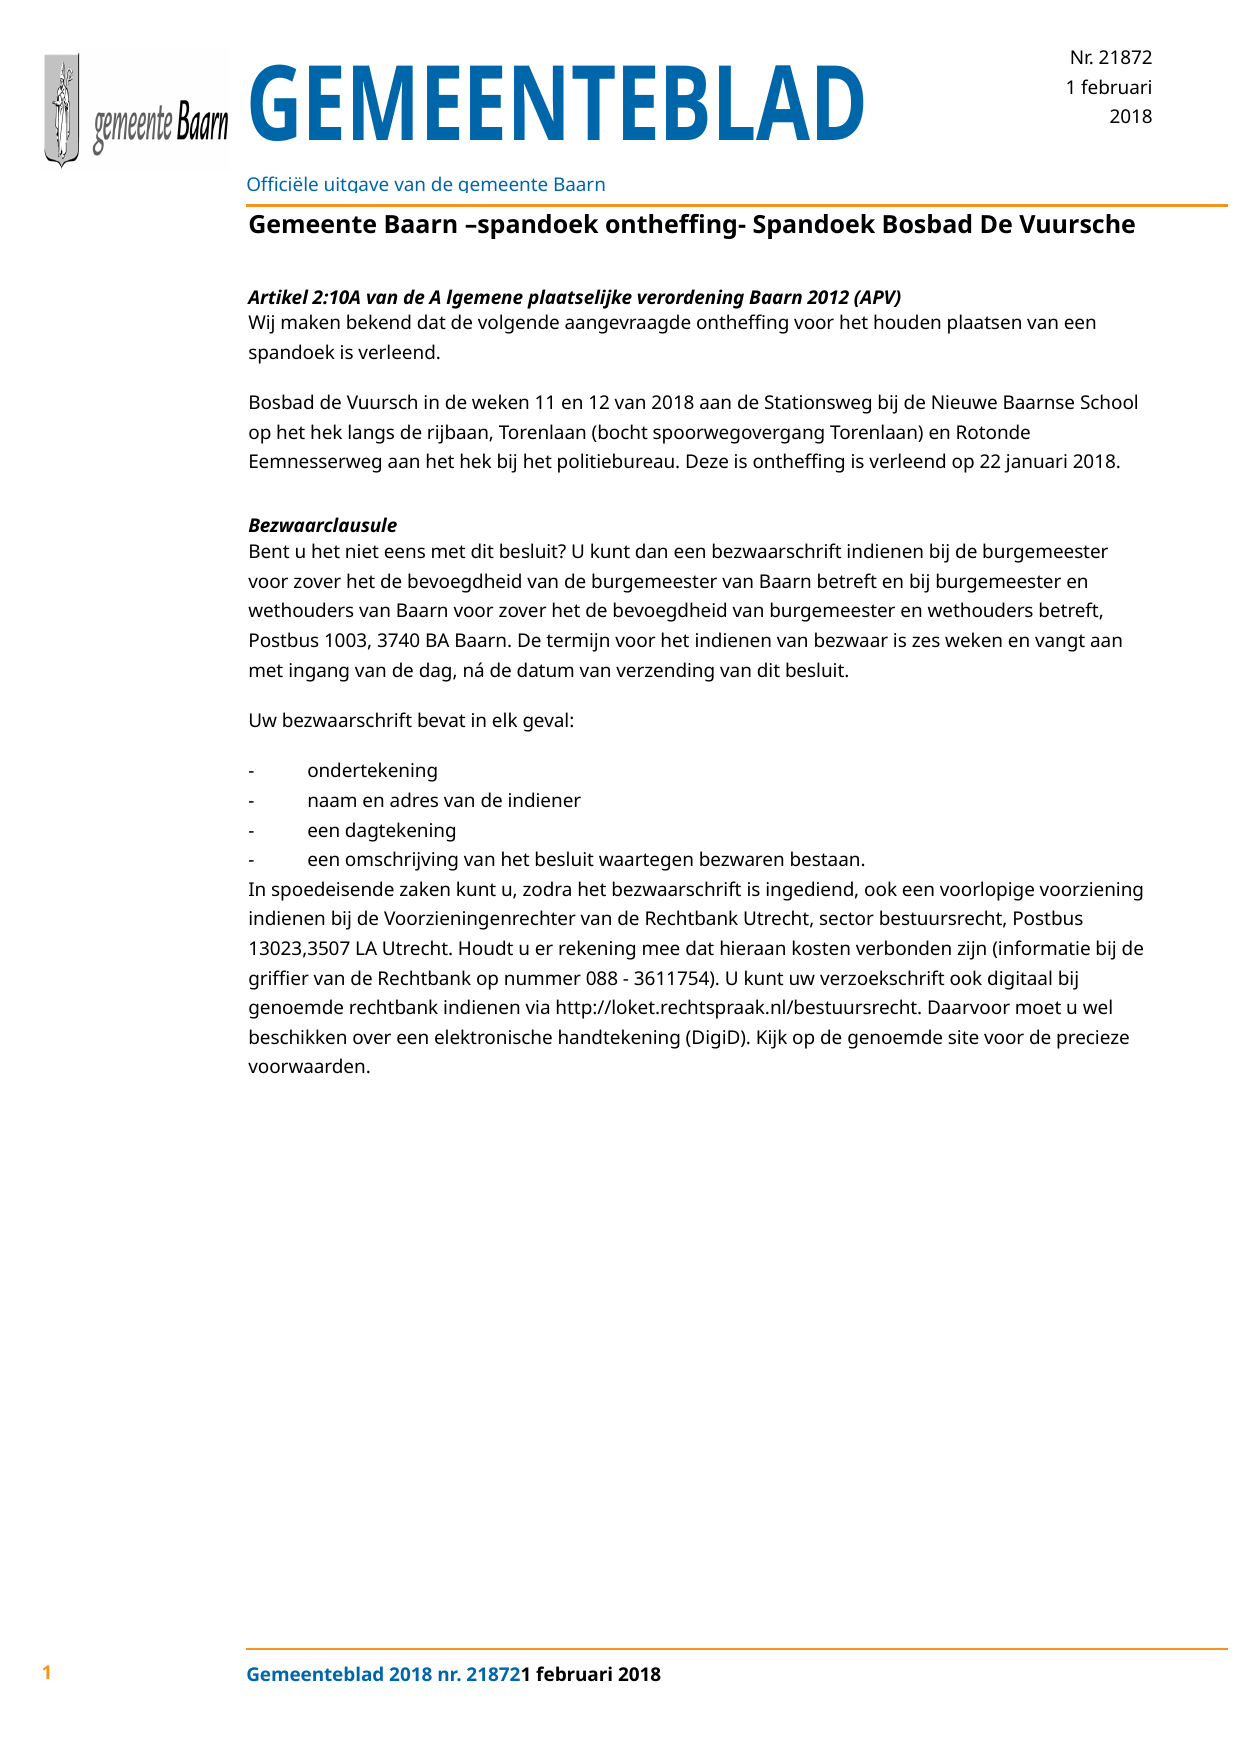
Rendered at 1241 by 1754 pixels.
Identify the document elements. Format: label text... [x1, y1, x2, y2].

text Gemeente Baarn –spandoek ontheffing- Spandoek Bosbad De Vuursche [248, 207, 1152, 241]
text Uw bezwaarschrift bevat in elk geval: [248, 707, 1152, 733]
list naam en adres van de indiener [248, 787, 1152, 813]
text In spoedeisende zaken kunt u, zodra het bezwaarschrift is ingediend, ook een voorlopige voorziening indienen bij de Voorzieningenrechter van de Rechtbank Utrecht, sector bestuursrecht, Postbus 13023,3507 LA Utrecht. Houdt u er rekening mee dat hieraan kosten verbonden zijn (informatie bij de griffier van de Rechtbank op nummer 088 - 3611754). U kunt uw verzoekschrift ook digitaal bij genoemde rechtbank indienen via http://loket.rechtspraak.nl/bestuursrecht. Daarvoor moet u wel beschikken over een elektronische handtekening (DigiD). Kijk op de genoemde site voor de precieze voorwaarden. [248, 876, 1152, 1079]
list een omschrijving van het besluit waartegen bezwaren bestaan. [248, 846, 1152, 872]
list een dagtekening [248, 817, 1152, 842]
text Bosbad de Vuursch in de weken 11 en 12 van 2018 aan de Stationsweg bij de Nieuwe Baarnse School op het hek langs de rijbaan, Torenlaan (bocht spoorwegovergang Torenlaan) en Rotonde Eemnesserweg aan het hek bij het politiebureau. Deze is ontheffing is verleend op 22 januari 2018. [248, 389, 1152, 474]
text Bezwaarclausule [248, 513, 1152, 538]
text Artikel 2:10A van de A lgemene plaatselijke verordening Baarn 2012 (APV) [248, 284, 1152, 309]
picture [41, 47, 231, 172]
text Wij maken bekend dat de volgende aangevraagde ontheffing voor het houden plaatsen van een spandoek is verleend. [248, 309, 1152, 365]
text Bent u het niet eens met dit besluit? U kunt dan een bezwaarschrift indienen bij de burgemeester voor zover het de bevoegdheid van de burgemeester van Baarn betreft en bij burgemeester en wethouders van Baarn voor zover het de bevoegdheid van burgemeester en wethouders betreft, Postbus 1003, 3740 BA Baarn. De termijn voor het indienen van bezwaar is zes weken en vangt aan met ingang van de dag, ná de datum van verzending van dit besluit. [248, 538, 1152, 682]
list ondertekening [248, 758, 1152, 783]
